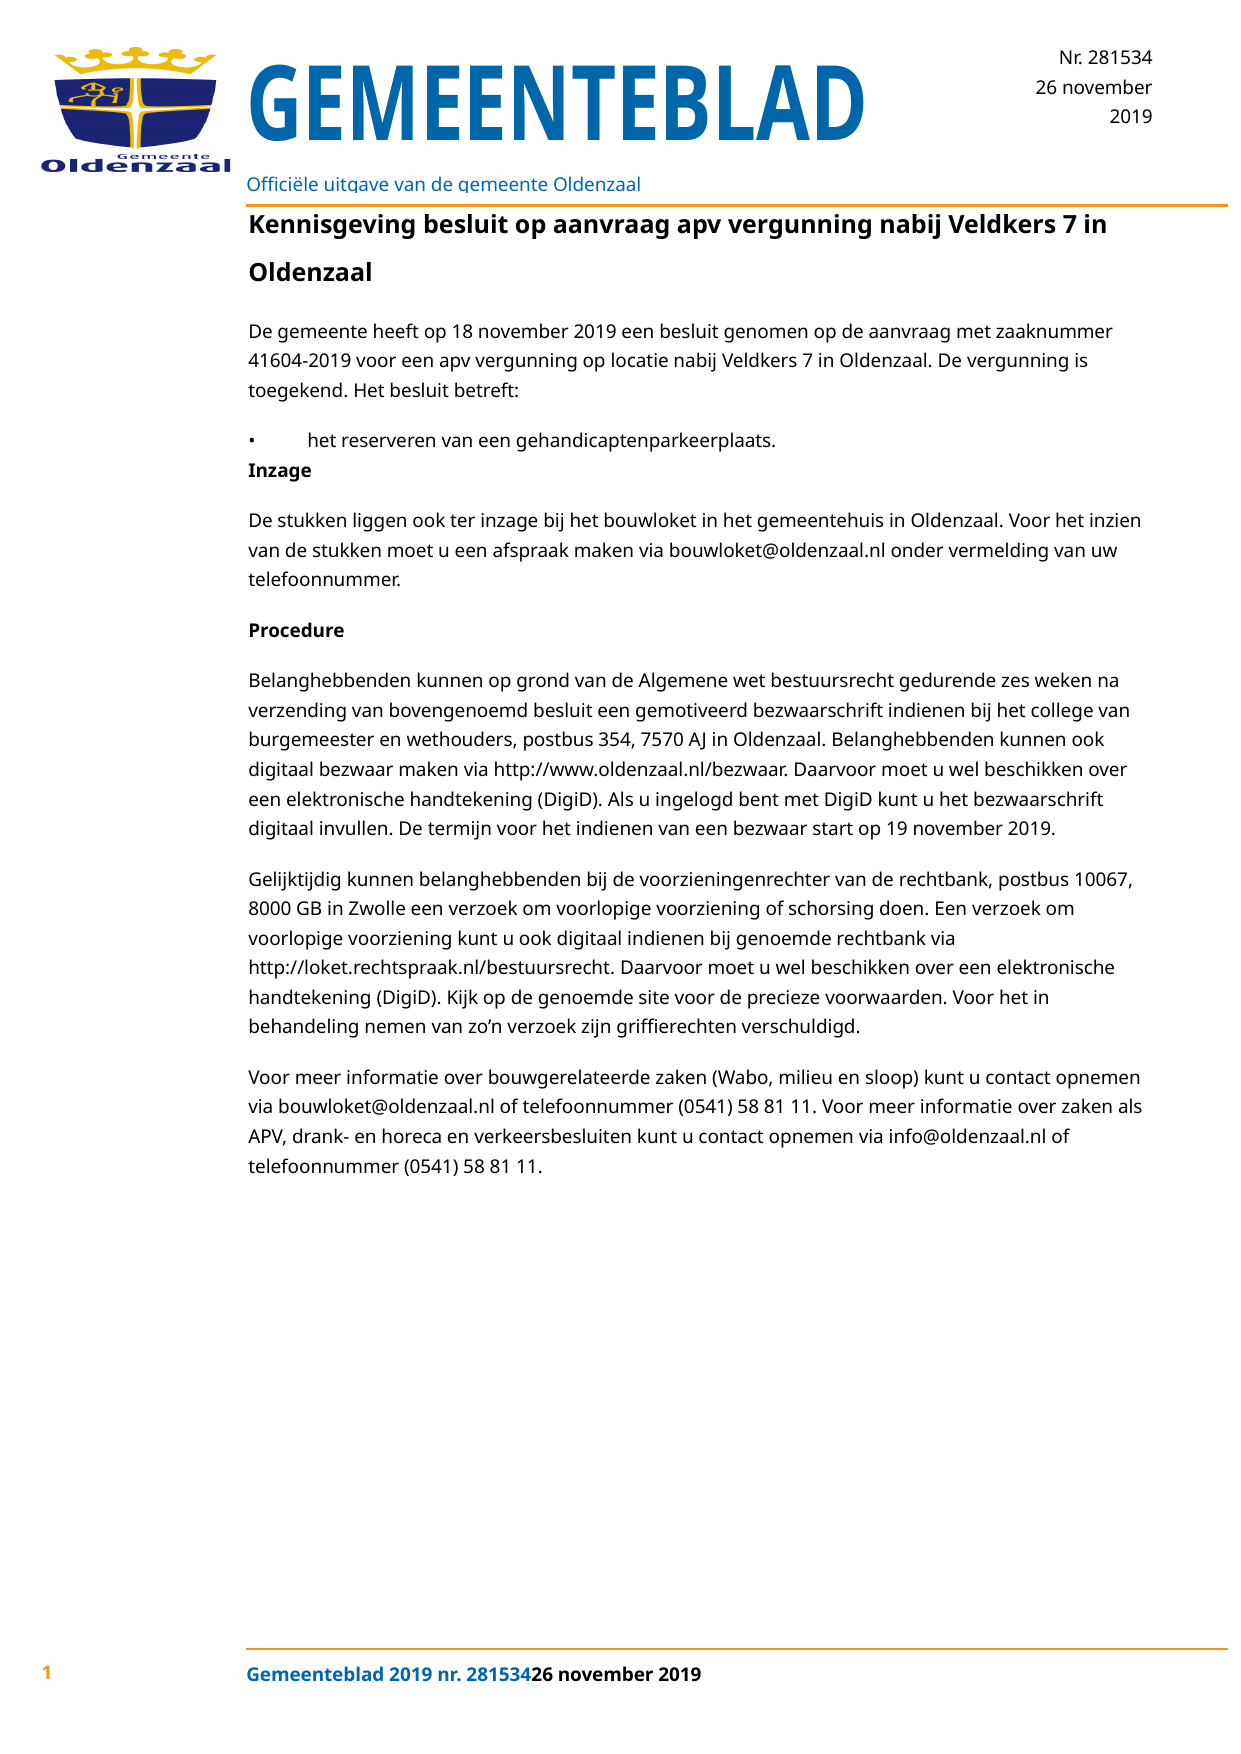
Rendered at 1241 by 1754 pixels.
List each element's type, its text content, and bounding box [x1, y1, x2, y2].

text Procedure [248, 617, 1152, 643]
text Belanghebbenden kunnen op grond van de Algemene wet bestuursrecht gedurende zes weken na verzending van bovengenoemd besluit een gemotiveerd bezwaarschrift indienen bij het college van burgemeester en wethouders, postbus 354, 7570 AJ in Oldenzaal. Belanghebbenden kunnen ook digitaal bezwaar maken via http://www.oldenzaal.nl/bezwaar. Daarvoor moet u wel beschikken over een elektronische handtekening (DigiD). Als u ingelogd bent met DigiD kunt u het bezwaarschrift digitaal invullen. De termijn voor het indienen van een bezwaar start op 19 november 2019. [248, 667, 1152, 841]
text Inzage [248, 457, 1152, 483]
text Voor meer informatie over bouwgerelateerde zaken (Wabo, milieu en sloop) kunt u contact opnemen via bouwloket@oldenzaal.nl of telefoonnummer (0541) 58 81 11. Voor meer informatie over zaken als APV, drank- en horeca en verkeersbesluiten kunt u contact opnemen via info@oldenzaal.nl of telefoonnummer (0541) 58 81 11. [248, 1064, 1152, 1179]
text De gemeente heeft op 18 november 2019 een besluit genomen op de aanvraag met zaaknummer 41604-2019 voor een apv vergunning op locatie nabij Veldkers 7 in Oldenzaal. De vergunning is toegekend. Het besluit betreft: [248, 318, 1152, 403]
text Gelijktijdig kunnen belanghebbenden bij de voorzieningenrechter van de rechtbank, postbus 10067, 8000 GB in Zwolle een verzoek om voorlopige voorziening of schorsing doen. Een verzoek om voorlopige voorziening kunt u ook digitaal indienen bij genoemde rechtbank via http://loket.rechtspraak.nl/bestuursrecht. Daarvoor moet u wel beschikken over een elektronische handtekening (DigiD). Kijk op de genoemde site voor de precieze voorwaarden. Voor het in behandeling nemen van zo’n verzoek zijn griffierechten verschuldigd. [248, 866, 1152, 1039]
text Kennisgeving besluit op aanvraag apv vergunning nabij Veldkers 7 in Oldenzaal [248, 207, 1152, 288]
picture [41, 47, 231, 172]
text De stukken liggen ook ter inzage bij het bouwloket in het gemeentehuis in Oldenzaal. Voor het inzien van de stukken moet u een afspraak maken via bouwloket@oldenzaal.nl onder vermelding van uw telefoonnummer. [248, 507, 1152, 592]
list het reserveren van een gehandicaptenparkeerplaats. [248, 427, 1152, 453]
